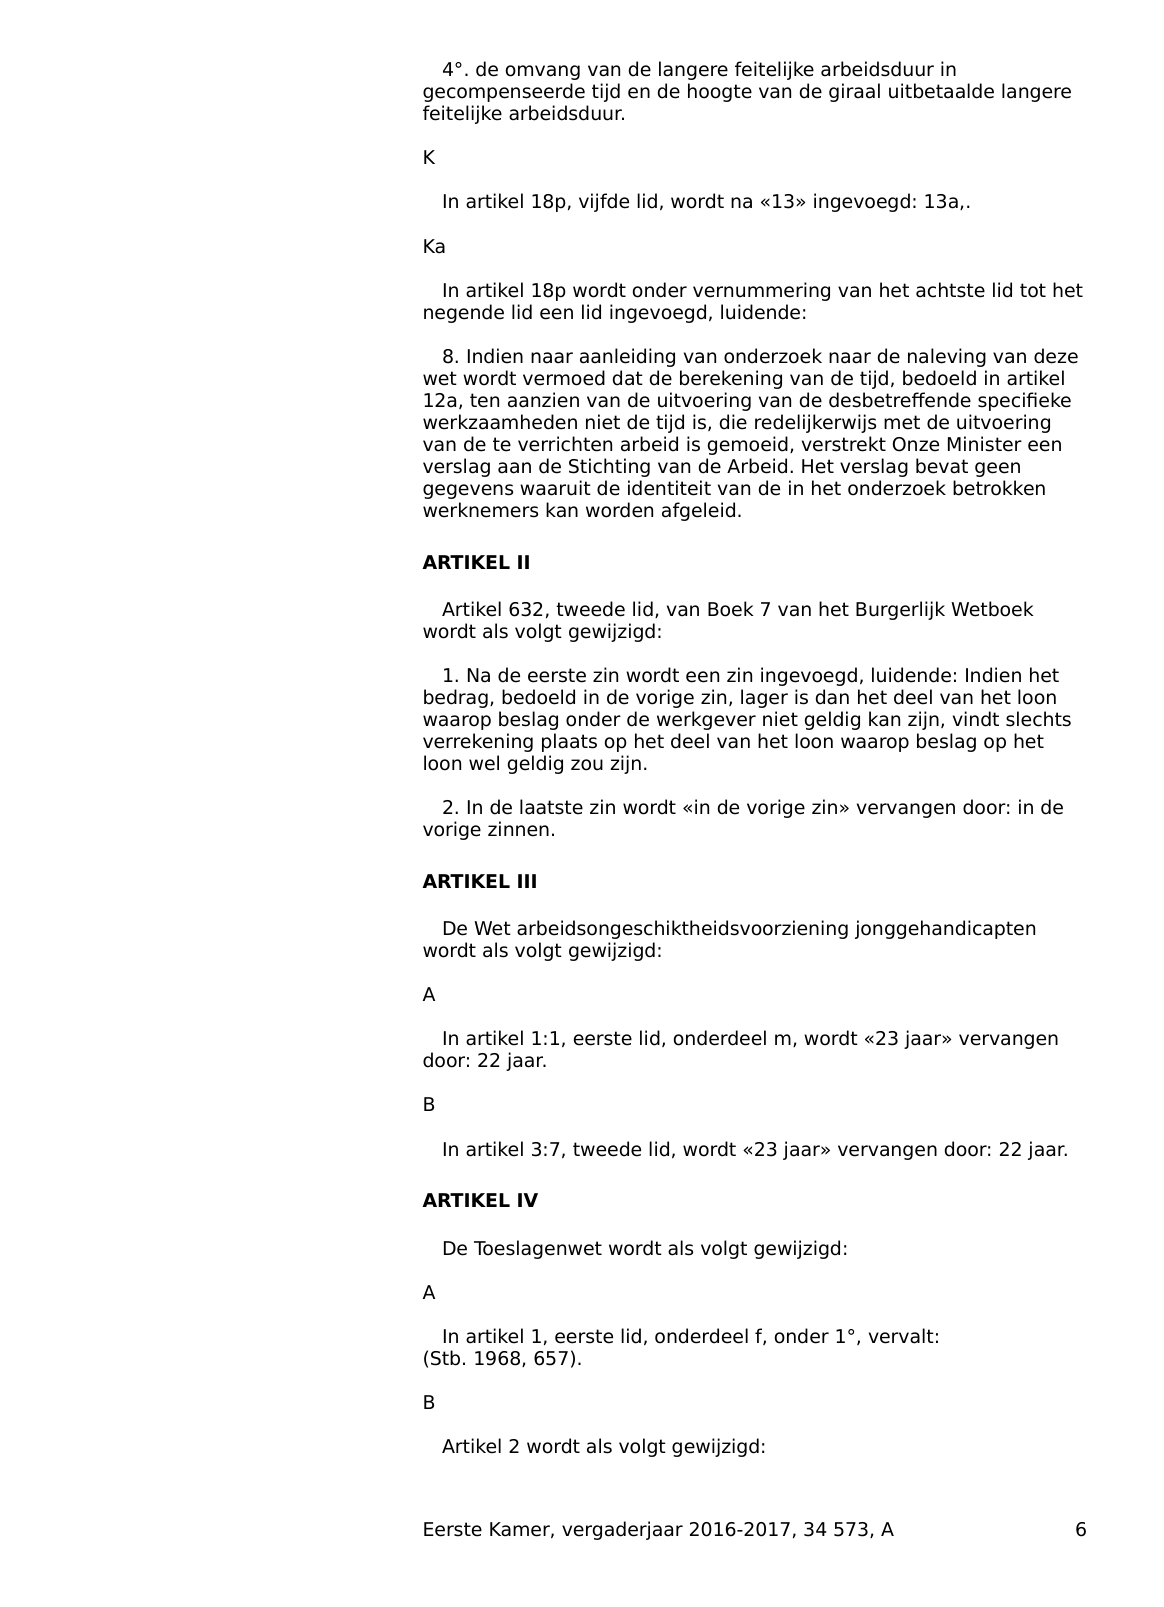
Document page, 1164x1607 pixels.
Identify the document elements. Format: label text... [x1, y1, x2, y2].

text In artikel 1, eerste lid, onderdeel f, onder 1°, vervalt: (Stb. 1968, 657). [422, 1326, 1087, 1370]
text In artikel 18p wordt onder vernummering van het achtste lid tot het negende lid een lid ingevoegd, luidende: [422, 280, 1087, 324]
text Artikel 632, tweede lid, van Boek 7 van het Burgerlijk Wetboek wordt als volgt gewijzigd: [422, 599, 1087, 643]
text De Wet arbeidsongeschiktheidsvoorziening jonggehandicapten wordt als volgt gewijzigd: [422, 918, 1087, 962]
text Artikel 2 wordt als volgt gewijzigd: [422, 1436, 1087, 1458]
text B [422, 1094, 1087, 1116]
subtitle ARTIKEL II [422, 552, 1087, 574]
text De Toeslagenwet wordt als volgt gewijzigd: [422, 1237, 1087, 1259]
subtitle ARTIKEL III [422, 871, 1087, 893]
text 4°. de omvang van de langere feitelijke arbeidsduur in gecompenseerde tijd en de hoogte van de giraal uitbetaalde langere feitelijke arbeidsduur. [422, 59, 1087, 125]
text K [422, 147, 1087, 169]
subtitle ARTIKEL IV [422, 1190, 1087, 1212]
text A [422, 1282, 1087, 1303]
text Ka [422, 236, 1087, 257]
text 8. Indien naar aanleiding van onderzoek naar de naleving van deze wet wordt vermoed dat de berekening van de tijd, bedoeld in artikel 12a, ten aanzien van de uitvoering van de desbetreffende specifieke werkzaamheden niet de tijd is, die redelijkerwijs met de uitvoering van de te verrichten arbeid is gemoeid, verstrekt Onze Minister een verslag aan de Stichting van de Arbeid. Het verslag bevat geen gegevens waaruit de identiteit van de in het onderzoek betrokken werknemers kan worden afgeleid. [422, 346, 1087, 522]
text 2. In de laatste zin wordt «in de vorige zin» vervangen door: in de vorige zinnen. [422, 797, 1087, 841]
text In artikel 1:1, eerste lid, onderdeel m, wordt «23 jaar» vervangen door: 22 jaar. [422, 1028, 1087, 1072]
text B [422, 1392, 1087, 1414]
text In artikel 3:7, tweede lid, wordt «23 jaar» vervangen door: 22 jaar. [422, 1138, 1087, 1160]
text A [422, 984, 1087, 1006]
text 1. Na de eerste zin wordt een zin ingevoegd, luidende: Indien het bedrag, bedoeld in de vorige zin, lager is dan het deel van het loon waarop beslag onder de werkgever niet geldig kan zijn, vindt slechts verrekening plaats op het deel van het loon waarop beslag op het loon wel geldig zou zijn. [422, 665, 1087, 775]
text In artikel 18p, vijfde lid, wordt na «13» ingevoegd: 13a,. [422, 191, 1087, 213]
